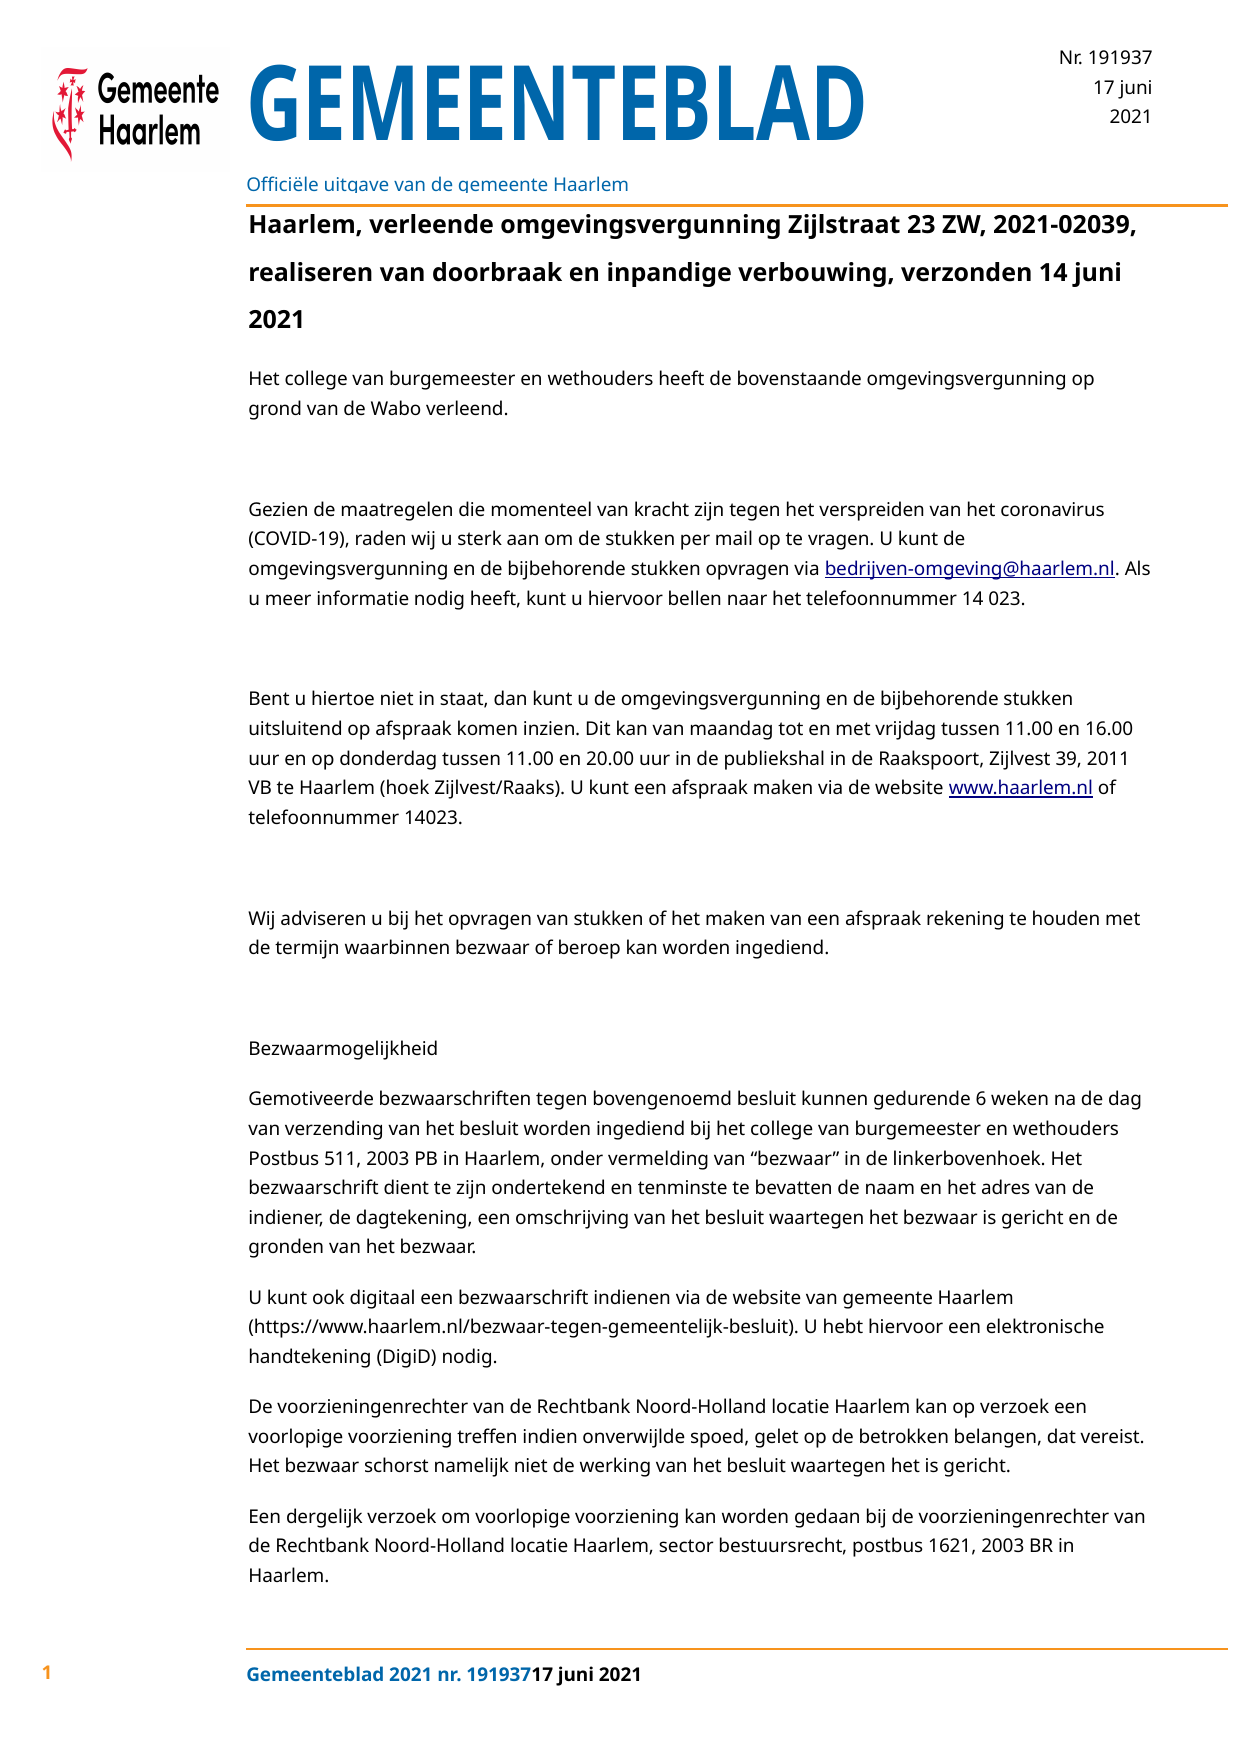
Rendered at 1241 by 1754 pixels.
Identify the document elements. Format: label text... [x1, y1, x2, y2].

text Gezien de maatregelen die momenteel van kracht zijn tegen het verspreiden van het coronavirus (COVID-19), raden wij u sterk aan om de stukken per mail op te vragen. U kunt de omgevingsvergunning en de bijbehorende stukken opvragen via bedrijven-omgeving@haarlem.nl. Als u meer informatie nodig heeft, kunt u hiervoor bellen naar het telefoonnummer 14 023. [248, 496, 1152, 610]
picture [41, 47, 231, 172]
text U kunt ook digitaal een bezwaarschrift indienen via de website van gemeente Haarlem (https://www.haarlem.nl/bezwaar-tegen-gemeentelijk-besluit). U hebt hiervoor een elektronische handtekening (DigiD) nodig. [248, 1284, 1152, 1369]
text Een dergelijk verzoek om voorlopige voorziening kan worden gedaan bij de voorzieningenrechter van de Rechtbank Noord-Holland locatie Haarlem, sector bestuursrecht, postbus 1621, 2003 BR in Haarlem. [248, 1503, 1152, 1588]
text De voorzieningenrechter van de Rechtbank Noord-Holland locatie Haarlem kan op verzoek een voorlopige voorziening treffen indien onverwijlde spoed, gelet op de betrokken belangen, dat vereist. Het bezwaar schorst namelijk niet de werking van het besluit waartegen het is gericht. [248, 1393, 1152, 1478]
text Haarlem, verleende omgevingsvergunning Zijlstraat 23 ZW, 2021-02039, realiseren van doorbraak en inpandige verbouwing, verzonden 14 juni 2021 [248, 207, 1152, 336]
text Bezwaarmogelijkheid [248, 1035, 1152, 1061]
text Bent u hiertoe niet in staat, dan kunt u de omgevingsvergunning en de bijbehorende stukken uitsluitend op afspraak komen inzien. Dit kan van maandag tot en met vrijdag tussen 11.00 en 16.00 uur en op donderdag tussen 11.00 en 20.00 uur in de publiekshal in de Raakspoort, Zijlvest 39, 2011 VB te Haarlem (hoek Zijlvest/Raaks). U kunt een afspraak maken via de website www.haarlem.nl of telefoonnummer 14023. [248, 686, 1152, 829]
text Het college van burgemeester en wethouders heeft de bovenstaande omgevingsvergunning op grond van de Wabo verleend. [248, 366, 1152, 421]
text Wij adviseren u bij het opvragen van stukken of het maken van een afspraak rekening te houden met de termijn waarbinnen bezwaar of beroep kan worden ingediend. [248, 905, 1152, 960]
text Gemotiveerde bezwaarschriften tegen bovengenoemd besluit kunnen gedurende 6 weken na de dag van verzending van het besluit worden ingediend bij het college van burgemeester en wethouders Postbus 511, 2003 PB in Haarlem, onder vermelding van “bezwaar” in de linkerbovenhoek. Het bezwaarschrift dient te zijn ondertekend en tenminste te bevatten de naam en het adres van de indiener, de dagtekening, een omschrijving van het besluit waartegen het bezwaar is gericht en de gronden van het bezwaar. [248, 1086, 1152, 1259]
